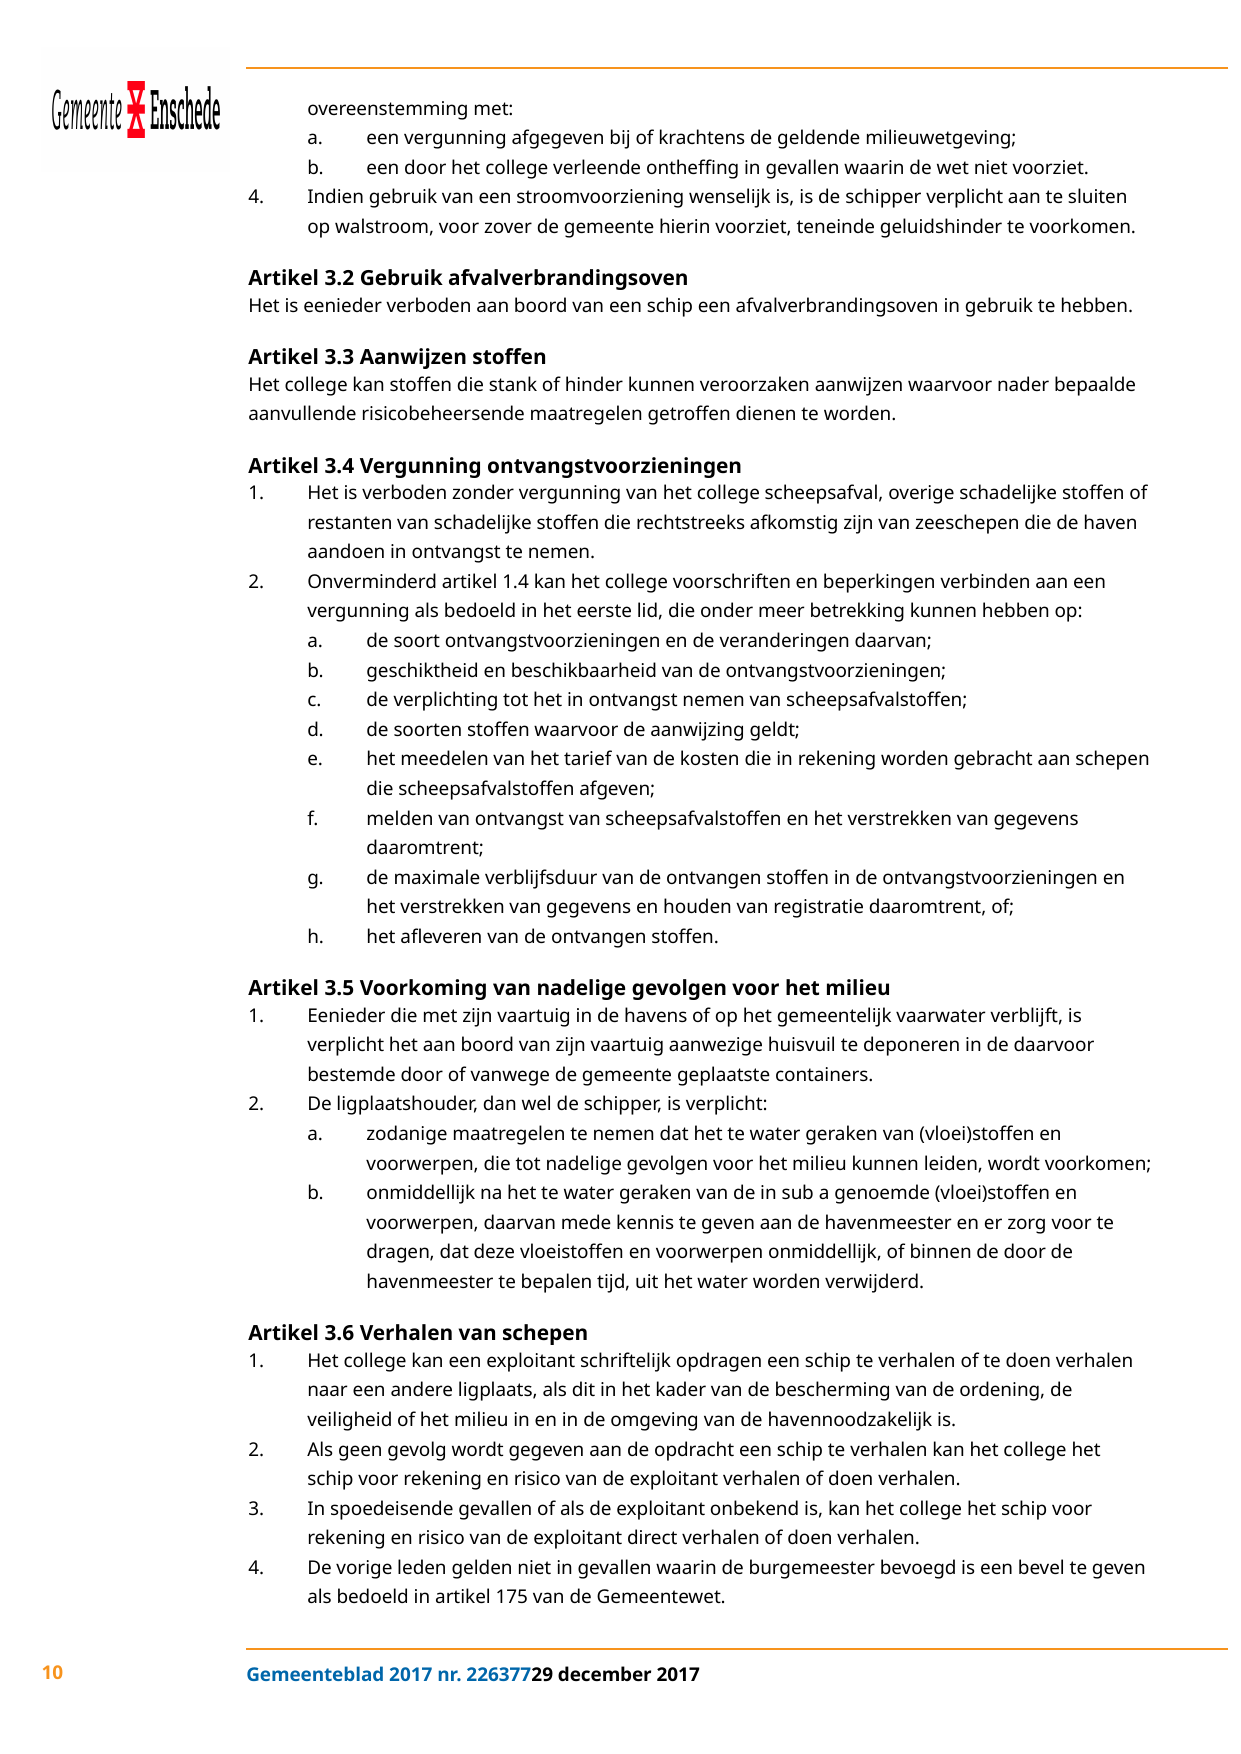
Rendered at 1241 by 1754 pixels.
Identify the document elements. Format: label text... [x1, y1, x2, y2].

list de maximale verblijfsduur van de ontvangen stoffen in de ontvangstvoorzieningen en het verstrekken van gegevens en houden van registratie daaromtrent, of; [307, 864, 1152, 919]
list melden van ontvangst van scheepsafvalstoffen en het verstrekken van gegevens daaromtrent; [307, 805, 1152, 860]
list overeenstemming met: [248, 95, 1152, 121]
list geschiktheid en beschikbaarheid van de ontvangstvoorzieningen; [307, 657, 1152, 682]
list Onverminderd artikel 1.4 kan het college voorschriften en beperkingen verbinden aan een vergunning als bedoeld in het eerste lid, die onder meer betrekking kunnen hebben op: [248, 568, 1152, 623]
list In spoedeisende gevallen of als de exploitant onbekend is, kan het college het schip voor rekening en risico van de exploitant direct verhalen of doen verhalen. [248, 1495, 1152, 1550]
list Als geen gevolg wordt gegeven aan de opdracht een schip te verhalen kan het college het schip voor rekening en risico van de exploitant verhalen of doen verhalen. [248, 1436, 1152, 1491]
text Artikel 3.4 Vergunning ontvangstvoorzieningen [248, 451, 1152, 479]
text Artikel 3.2 Gebruik afvalverbrandingsoven [248, 263, 1152, 292]
list zodanige maatregelen te nemen dat het te water geraken van (vloei)stoffen en voorwerpen, die tot nadelige gevolgen voor het milieu kunnen leiden, wordt voorkomen; [307, 1120, 1152, 1176]
list Indien gebruik van een stroomvoorziening wenselijk is, is de schipper verplicht aan te sluiten op walstroom, voor zover de gemeente hierin voorziet, teneinde geluidshinder te voorkomen. [248, 183, 1152, 239]
text Artikel 3.5 Voorkoming van nadelige gevolgen voor het milieu [248, 973, 1152, 1002]
list de soorten stoffen waarvoor de aanwijzing geldt; [307, 716, 1152, 742]
list de verplichting tot het in ontvangst nemen van scheepsafvalstoffen; [307, 686, 1152, 712]
list de soort ontvangstvoorzieningen en de veranderingen daarvan; [307, 627, 1152, 653]
list Het college kan een exploitant schriftelijk opdragen een schip te verhalen of te doen verhalen naar een andere ligplaats, als dit in het kader van de bescherming van de ordening, de veiligheid of het milieu in en in de omgeving van de havennoodzakelijk is. [248, 1347, 1152, 1432]
list het afleveren van de ontvangen stoffen. [307, 923, 1152, 949]
list De ligplaatshouder, dan wel de schipper, is verplicht: [248, 1091, 1152, 1116]
text Het college kan stoffen die stank of hinder kunnen veroorzaken aanwijzen waarvoor nader bepaalde aanvullende risicobeheersende maatregelen getroffen dienen te worden. [248, 371, 1152, 426]
picture [41, 47, 231, 172]
text Het is eenieder verboden aan boord van een schip een afvalverbrandingsoven in gebruik te hebben. [248, 292, 1152, 318]
list Het is verboden zonder vergunning van het college scheepsafval, overige schadelijke stoffen of restanten van schadelijke stoffen die rechtstreeks afkomstig zijn van zeeschepen die de haven aandoen in ontvangst te nemen. [248, 479, 1152, 564]
list Eenieder die met zijn vaartuig in de havens of op het gemeentelijk vaarwater verblijft, is verplicht het aan boord van zijn vaartuig aanwezige huisvuil te deponeren in de daarvoor bestemde door of vanwege de gemeente geplaatste containers. [248, 1002, 1152, 1087]
list het meedelen van het tarief van de kosten die in rekening worden gebracht aan schepen die scheepsafvalstoffen afgeven; [307, 746, 1152, 801]
text Artikel 3.6 Verhalen van schepen [248, 1318, 1152, 1347]
list een vergunning afgegeven bij of krachtens de geldende milieuwetgeving; [307, 124, 1152, 150]
list een door het college verleende ontheffing in gevallen waarin de wet niet voorziet. [307, 154, 1152, 180]
list De vorige leden gelden niet in gevallen waarin de burgemeester bevoegd is een bevel te geven als bedoeld in artikel 175 van de Gemeentewet. [248, 1554, 1152, 1609]
text Artikel 3.3 Aanwijzen stoffen [248, 342, 1152, 371]
list onmiddellijk na het te water geraken van de in sub a genoemde (vloei)stoffen en voorwerpen, daarvan mede kennis te geven aan de havenmeester en er zorg voor te dragen, dat deze vloeistoffen en voorwerpen onmiddellijk, of binnen de door de havenmeester te bepalen tijd, uit het water worden verwijderd. [307, 1179, 1152, 1294]
